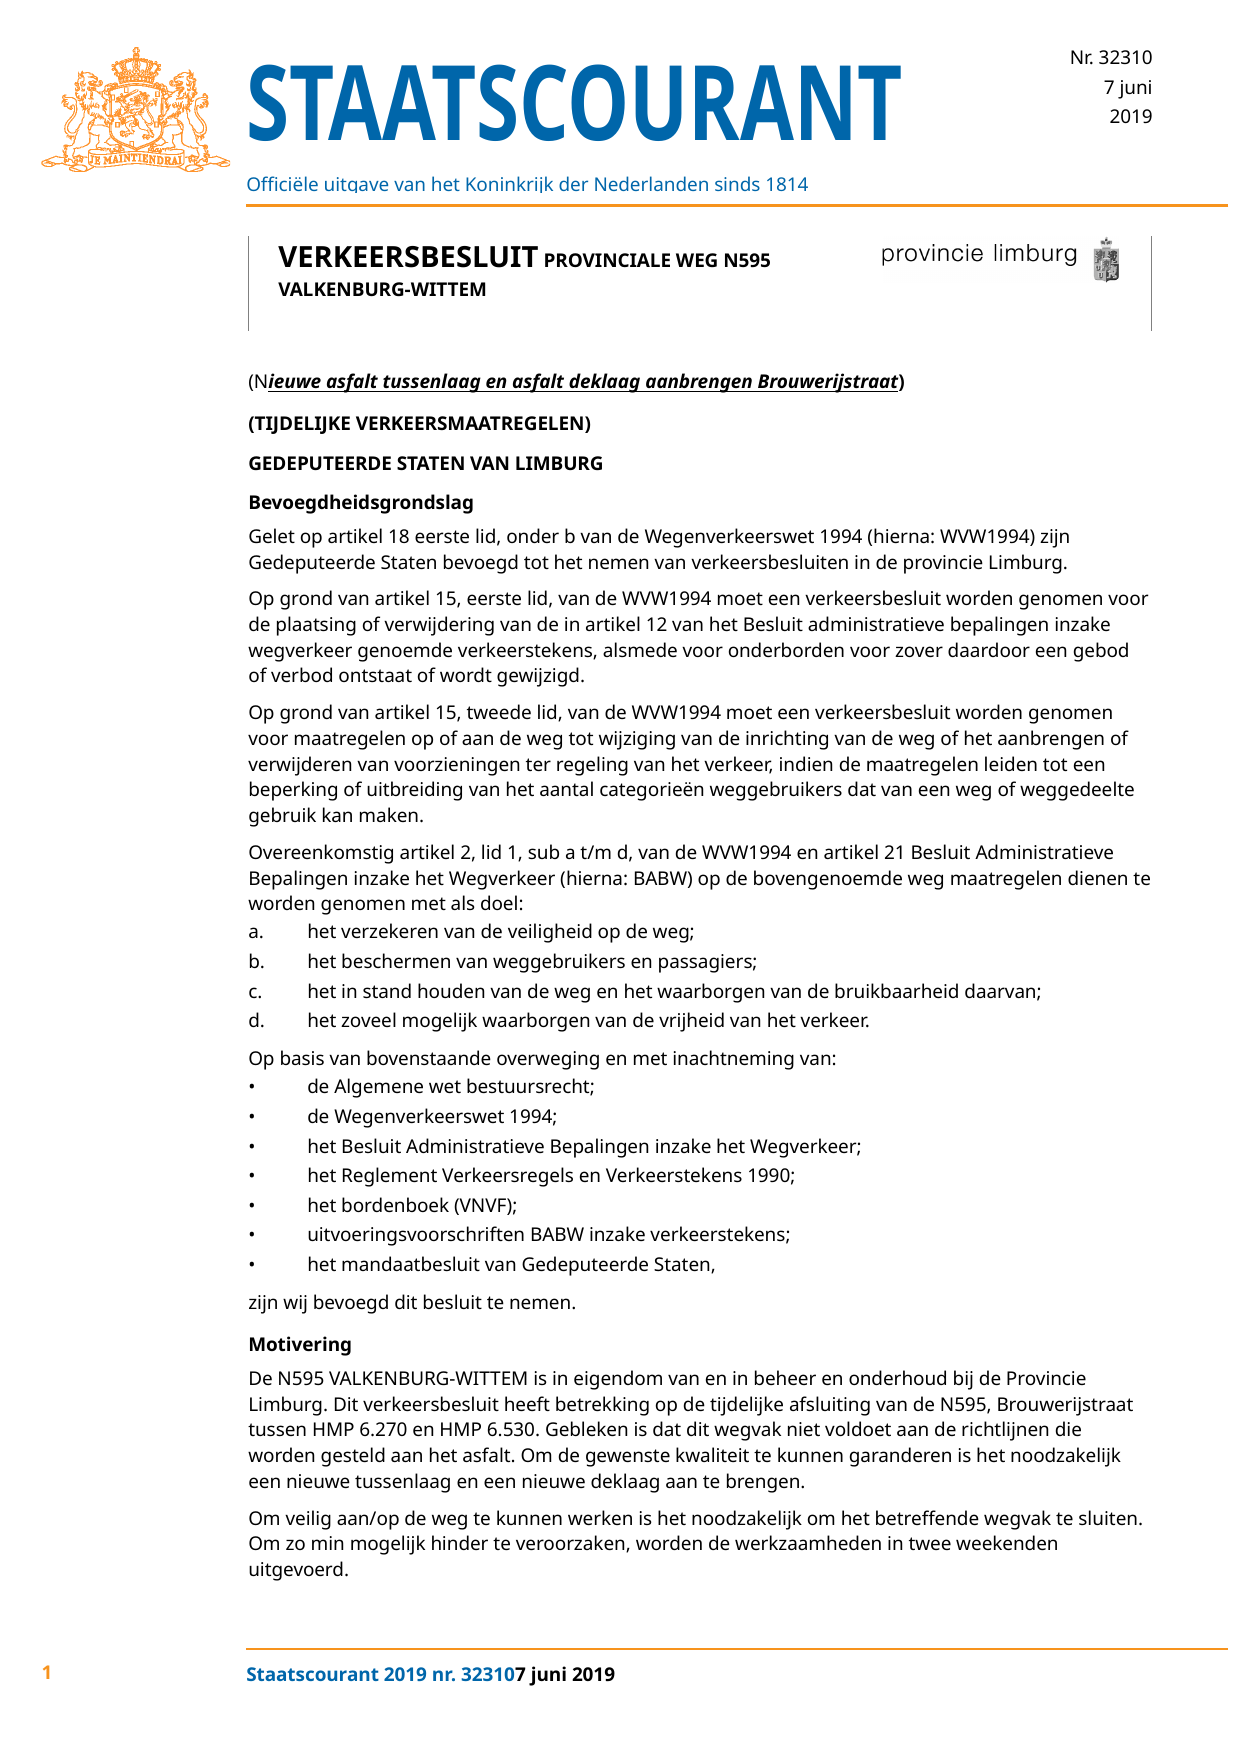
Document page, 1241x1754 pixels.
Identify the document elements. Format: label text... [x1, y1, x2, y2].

text Om veilig aan/op de weg te kunnen werken is het noodzakelijk om het betreffende wegvak te sluiten. Om zo min mogelijk hinder te veroorzaken, worden de werkzaamheden in twee weekenden uitgevoerd. [248, 1505, 1152, 1582]
text (TIJDELIJKE VERKEERSMAATREGELEN) [248, 411, 1152, 436]
text Op basis van bovenstaande overweging en met inachtneming van: [248, 1045, 1152, 1071]
text De N595 VALKENBURG-WITTEM is in eigendom van en in beheer en onderhoud bij de Provincie Limburg. Dit verkeersbesluit heeft betrekking op de tijdelijke afsluiting van de N595, Brouwerijstraat tussen HMP 6.270 en HMP 6.530. Gebleken is dat dit wegvak niet voldoet aan de richtlijnen die worden gesteld aan het asfalt. Om de gewenste kwaliteit te kunnen garanderen is het noodzakelijk een nieuwe tussenlaag en een nieuwe deklaag aan te brengen. [248, 1365, 1152, 1494]
list het Besluit Administratieve Bepalingen inzake het Wegverkeer; [248, 1133, 1152, 1159]
text (Nieuwe asfalt tussenlaag en asfalt deklaag aanbrengen Brouwerijstraat) [248, 369, 1152, 394]
list het in stand houden van de weg en het waarborgen van de bruikbaarheid daarvan; [248, 978, 1152, 1004]
picture [882, 236, 1119, 283]
list de Algemene wet bestuursrecht; [248, 1074, 1152, 1099]
list het verzekeren van de veiligheid op de weg; [248, 919, 1152, 944]
table_header VERKEERSBESLUIT PROVINCIALE WEG N595 VALKENBURG-WITTEM [249, 236, 850, 331]
text Op grond van artikel 15, eerste lid, van de WVW1994 moet een verkeersbesluit worden genomen voor de plaatsing of verwijdering van de in artikel 12 van het Besluit administratieve bepalingen inzake wegverkeer genoemde verkeerstekens, alsmede voor onderborden voor zover daardoor een gebod of verbod ontstaat of wordt gewijzigd. [248, 586, 1152, 688]
text Motivering [248, 1331, 1152, 1357]
list het zoveel mogelijk waarborgen van de vrijheid van het verkeer. [248, 1007, 1152, 1033]
list het beschermen van weggebruikers en passagiers; [248, 948, 1152, 974]
text zijn wij bevoegd dit besluit te nemen. [248, 1289, 1152, 1315]
list de Wegenverkeerswet 1994; [248, 1103, 1152, 1129]
list het bordenboek (VNVF); [248, 1192, 1152, 1218]
text GEDEPUTEERDE STATEN VAN LIMBURG [248, 450, 1152, 476]
text Bevoegdheidsgrondslag [248, 489, 1152, 515]
table_header [850, 236, 1151, 331]
list het mandaatbesluit van Gedeputeerde Staten, [248, 1251, 1152, 1277]
text Overeenkomstig artikel 2, lid 1, sub a t/m d, van de WVW1994 en artikel 21 Besluit Administratieve Bepalingen inzake het Wegverkeer (hierna: BABW) op de bovengenoemde weg maatregelen dienen te worden genomen met als doel: [248, 839, 1152, 916]
text Gelet op artikel 18 eerste lid, onder b van de Wegenverkeerswet 1994 (hierna: WVW1994) zijn Gedeputeerde Staten bevoegd tot het nemen van verkeersbesluiten in de provincie Limburg. [248, 523, 1152, 574]
text Op grond van artikel 15, tweede lid, van de WVW1994 moet een verkeersbesluit worden genomen voor maatregelen op of aan de weg tot wijziging van de inrichting van de weg of het aanbrengen of verwijderen van voorzieningen ter regeling van het verkeer, indien de maatregelen leiden tot een beperking of uitbreiding van het aantal categorieën weggebruikers dat van een weg of weggedeelte gebruik kan maken. [248, 699, 1152, 828]
picture [41, 47, 231, 172]
list uitvoeringsvoorschriften BABW inzake verkeerstekens; [248, 1222, 1152, 1247]
list het Reglement Verkeersregels en Verkeerstekens 1990; [248, 1162, 1152, 1188]
